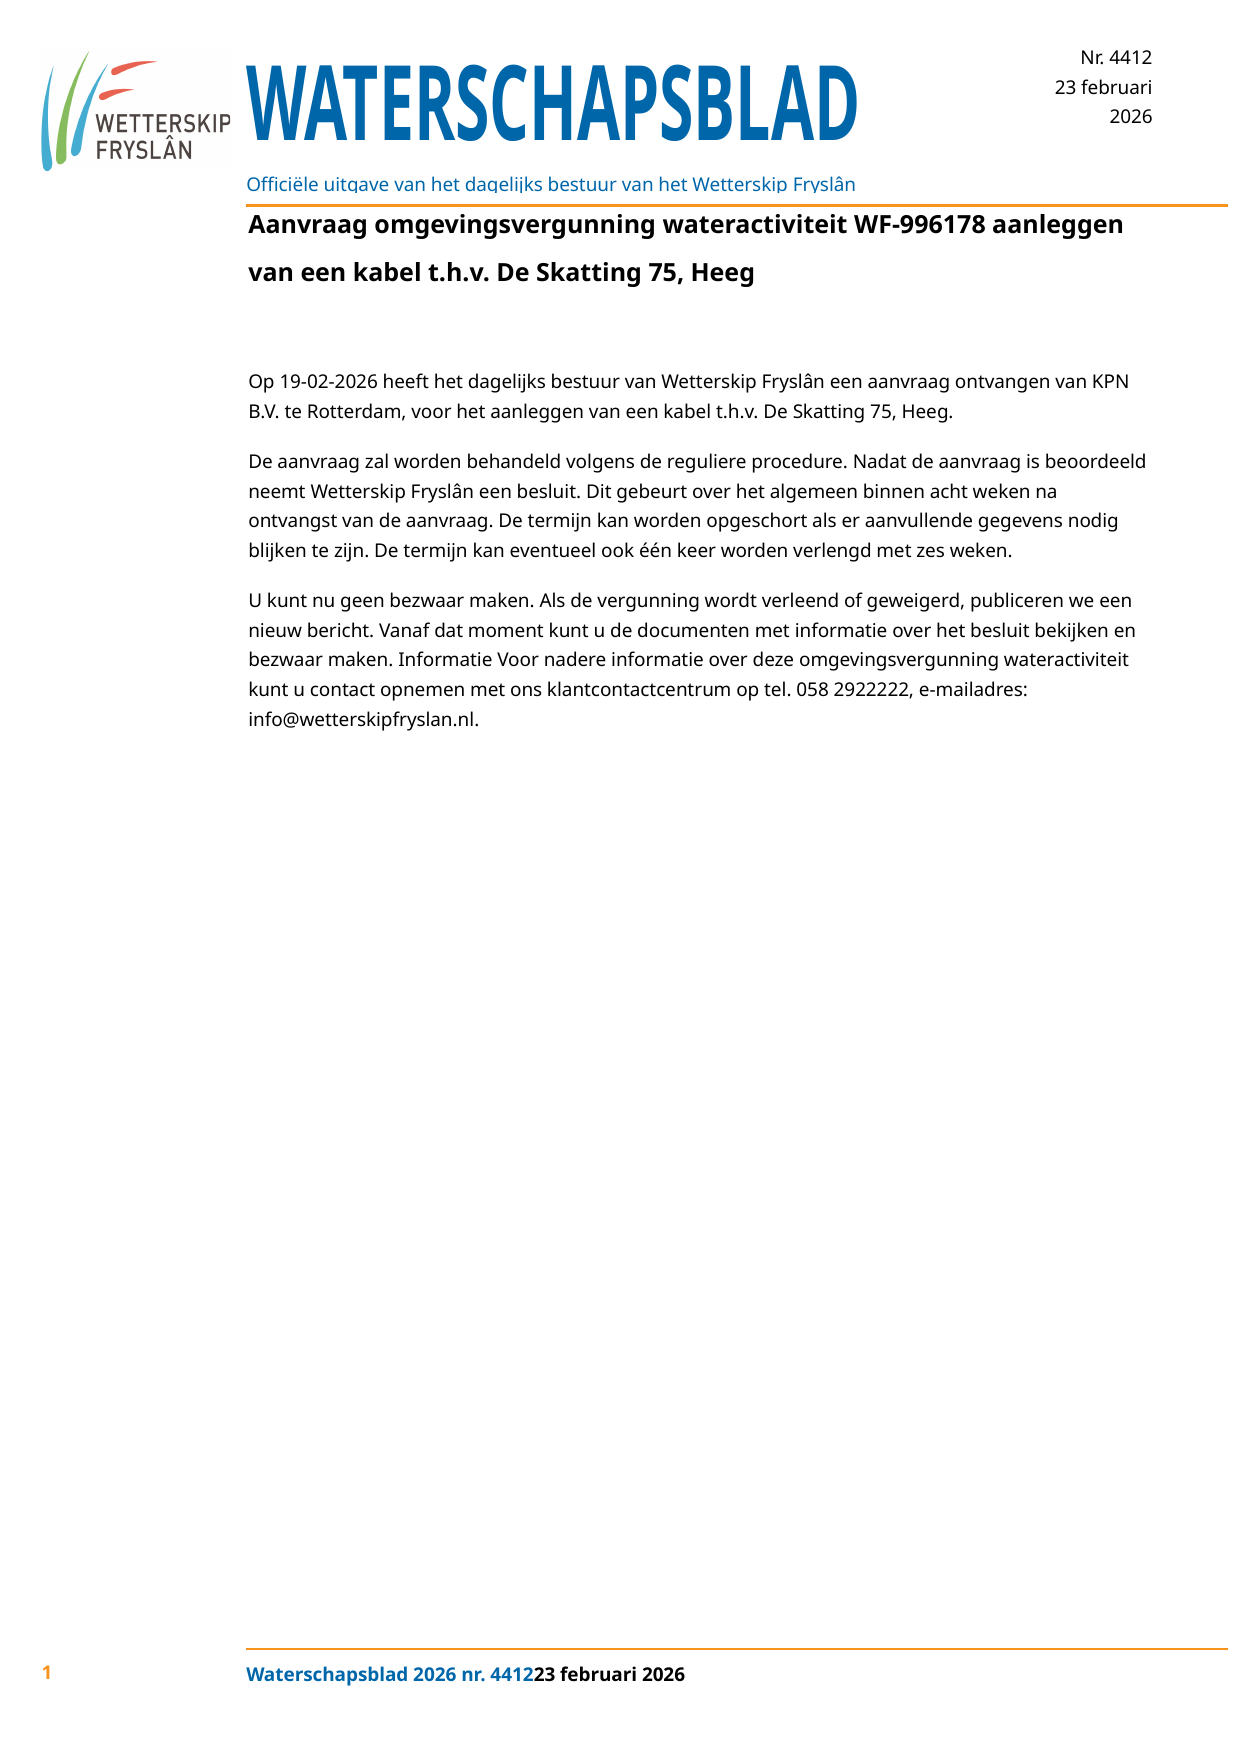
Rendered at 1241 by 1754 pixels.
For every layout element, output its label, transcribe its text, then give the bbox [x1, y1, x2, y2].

text De aanvraag zal worden behandeld volgens de reguliere procedure. Nadat de aanvraag is beoordeeld neemt Wetterskip Fryslân een besluit. Dit gebeurt over het algemeen binnen acht weken na ontvangst van de aanvraag. De termijn kan worden opgeschort als er aanvullende gegevens nodig blijken te zijn. De termijn kan eventueel ook één keer worden verlengd met zes weken. [248, 448, 1152, 563]
picture [41, 47, 231, 172]
text U kunt nu geen bezwaar maken. Als de vergunning wordt verleend of geweigerd, publiceren we een nieuw bericht. Vanaf dat moment kunt u de documenten met informatie over het besluit bekijken en bezwaar maken. Informatie Voor nadere informatie over deze omgevingsvergunning wateractiviteit kunt u contact opnemen met ons klantcontactcentrum op tel. 058 2922222, e-mailadres: info@wetterskipfryslan.nl. [248, 587, 1152, 732]
text Aanvraag omgevingsvergunning wateractiviteit WF-996178 aanleggen van een kabel t.h.v. De Skatting 75, Heeg [248, 207, 1152, 288]
text Op 19-02-2026 heeft het dagelijks bestuur van Wetterskip Fryslân een aanvraag ontvangen van KPN B.V. te Rotterdam, voor het aanleggen van een kabel t.h.v. De Skatting 75, Heeg. [248, 368, 1152, 424]
